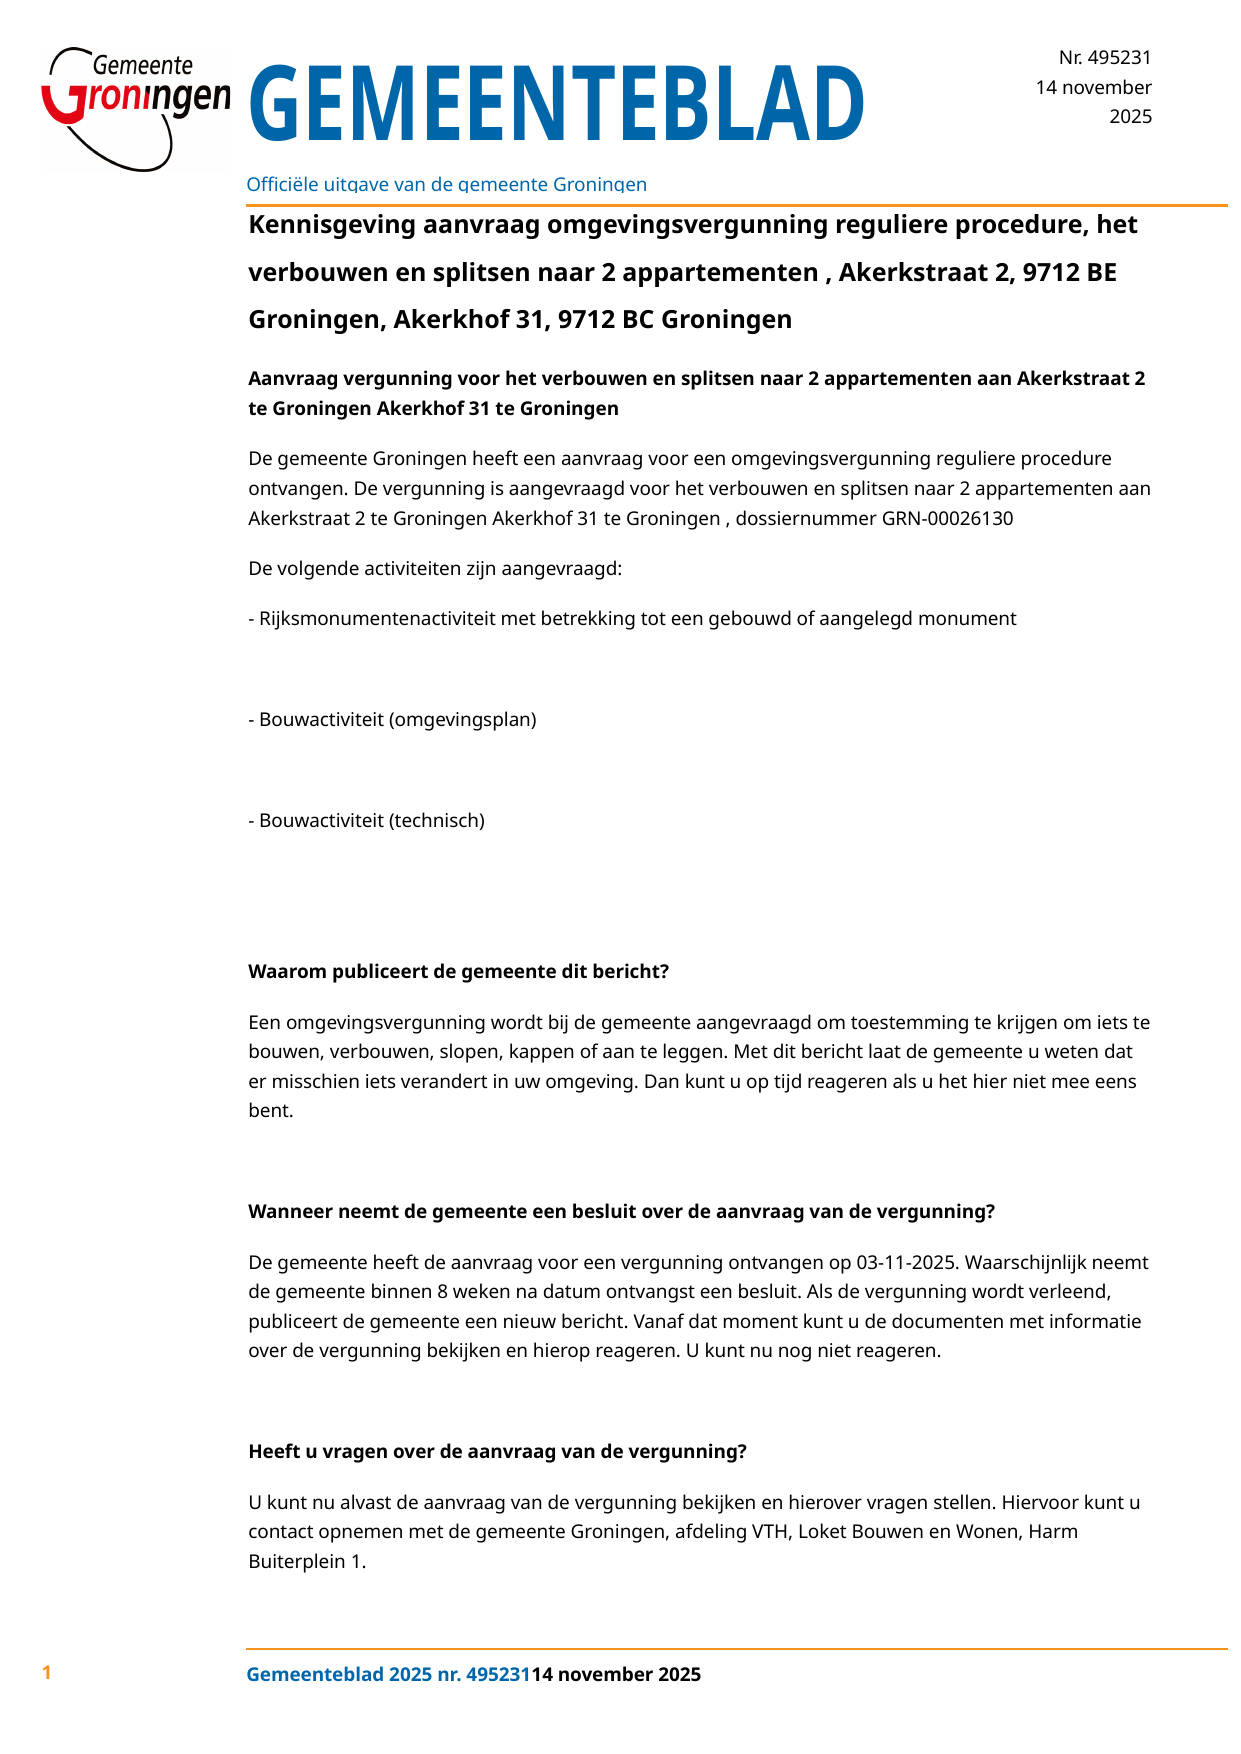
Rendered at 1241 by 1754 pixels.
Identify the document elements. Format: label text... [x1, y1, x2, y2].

text Een omgevingsvergunning wordt bij de gemeente aangevraagd om toestemming te krijgen om iets te bouwen, verbouwen, slopen, kappen of aan te leggen. Met dit bericht laat de gemeente u weten dat er misschien iets verandert in uw omgeving. Dan kunt u op tijd reageren als u het hier niet mee eens bent. [248, 1009, 1152, 1123]
text Aanvraag vergunning voor het verbouwen en splitsen naar 2 appartementen aan Akerkstraat 2 te Groningen Akerkhof 31 te Groningen [248, 366, 1152, 421]
picture [41, 47, 231, 172]
text - Rijksmonumentenactiviteit met betrekking tot een gebouwd of aangelegd monument [248, 606, 1152, 631]
text - Bouwactiviteit (technisch) [248, 807, 1152, 833]
text - Bouwactiviteit (omgevingsplan) [248, 706, 1152, 732]
text U kunt nu alvast de aanvraag van de vergunning bekijken en hierover vragen stellen. Hiervoor kunt u contact opnemen met de gemeente Groningen, afdeling VTH, Loket Bouwen en Wonen, Harm Buiterplein 1. [248, 1489, 1152, 1574]
text Heeft u vragen over de aanvraag van de vergunning? [248, 1438, 1152, 1464]
text De gemeente Groningen heeft een aanvraag voor een omgevingsvergunning reguliere procedure ontvangen. De vergunning is aangevraagd voor het verbouwen en splitsen naar 2 appartementen aan Akerkstraat 2 te Groningen Akerkhof 31 te Groningen , dossiernummer GRN-00026130 [248, 446, 1152, 530]
text De gemeente heeft de aanvraag voor een vergunning ontvangen op 03-11-2025. Waarschijnlijk neemt de gemeente binnen 8 weken na datum ontvangst een besluit. Als de vergunning wordt verleend, publiceert de gemeente een nieuw bericht. Vanaf dat moment kunt u de documenten met informatie over de vergunning bekijken en hierop reageren. U kunt nu nog niet reageren. [248, 1249, 1152, 1363]
text Waarom publiceert de gemeente dit bericht? [248, 958, 1152, 984]
text De volgende activiteiten zijn aangevraagd: [248, 555, 1152, 581]
text Wanneer neemt de gemeente een besluit over de aanvraag van de vergunning? [248, 1198, 1152, 1224]
text Kennisgeving aanvraag omgevingsvergunning reguliere procedure, het verbouwen en splitsen naar 2 appartementen , Akerkstraat 2, 9712 BE Groningen, Akerkhof 31, 9712 BC Groningen [248, 207, 1152, 336]
